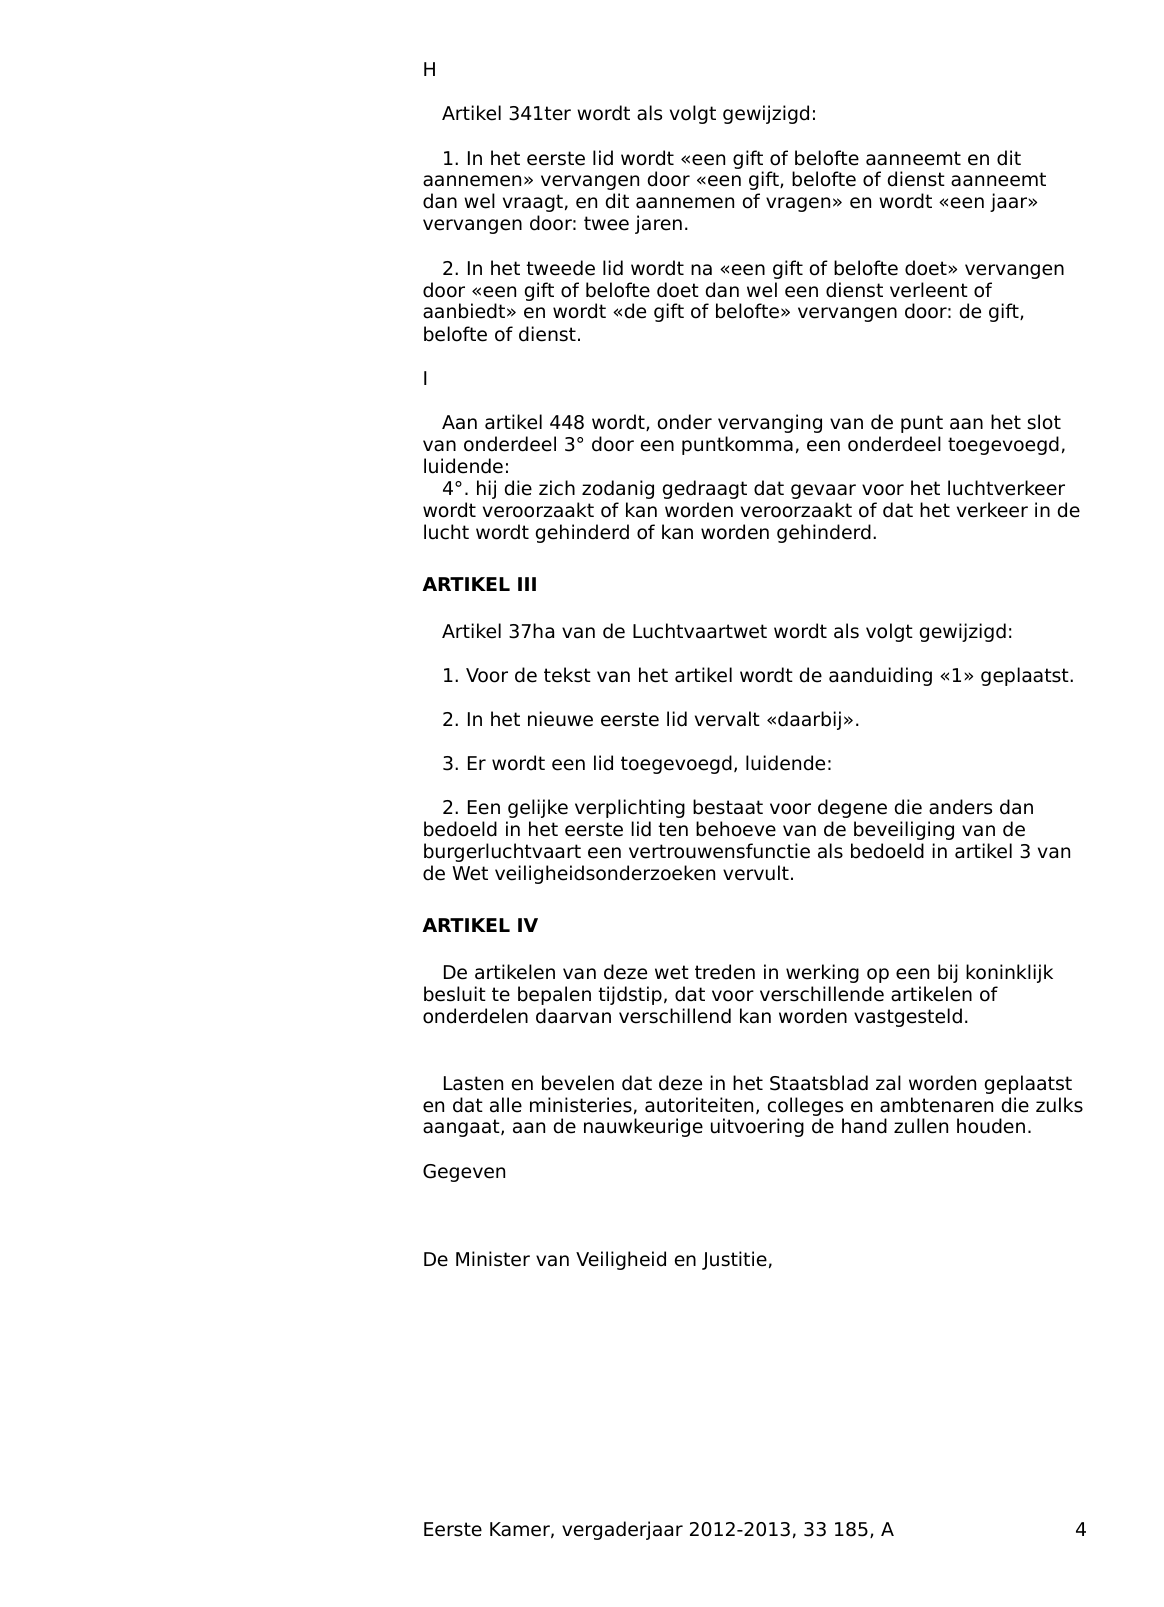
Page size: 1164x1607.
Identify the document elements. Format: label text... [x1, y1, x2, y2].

text 1. Voor de tekst van het artikel wordt de aanduiding «1» geplaatst. [422, 665, 1087, 687]
text 4°. hij die zich zodanig gedraagt dat gevaar voor het luchtverkeer wordt veroorzaakt of kan worden veroorzaakt of dat het verkeer in de lucht wordt gehinderd of kan worden gehinderd. [422, 478, 1087, 544]
text De Minister van Veiligheid en Justitie, [422, 1249, 1087, 1271]
text 2. In het nieuwe eerste lid vervalt «daarbij». [422, 709, 1087, 731]
text Lasten en bevelen dat deze in het Staatsblad zal worden geplaatst en dat alle ministeries, autoriteiten, colleges en ambtenaren die zulks aangaat, aan de nauwkeurige uitvoering de hand zullen houden. [422, 1072, 1087, 1138]
text 2. Een gelijke verplichting bestaat voor degene die anders dan bedoeld in het eerste lid ten behoeve van de beveiliging van de burgerluchtvaart een vertrouwensfunctie als bedoeld in artikel 3 van de Wet veiligheidsonderzoeken vervult. [422, 797, 1087, 885]
text H [422, 59, 1087, 81]
text Aan artikel 448 wordt, onder vervanging van de punt aan het slot van onderdeel 3° door een puntkomma, een onderdeel toegevoegd, luidende: [422, 412, 1087, 478]
subtitle ARTIKEL IV [422, 915, 1087, 937]
text 2. In het tweede lid wordt na «een gift of belofte doet» vervangen door «een gift of belofte doet dan wel een dienst verleent of aanbiedt» en wordt «de gift of belofte» vervangen door: de gift, belofte of dienst. [422, 257, 1087, 345]
text Artikel 37ha van de Luchtvaartwet wordt als volgt gewijzigd: [422, 621, 1087, 643]
text De artikelen van deze wet treden in werking op een bij koninklijk besluit te bepalen tijdstip, dat voor verschillende artikelen of onderdelen daarvan verschillend kan worden vastgesteld. [422, 962, 1087, 1028]
text 1. In het eerste lid wordt «een gift of belofte aanneemt en dit aannemen» vervangen door «een gift, belofte of dienst aanneemt dan wel vraagt, en dit aannemen of vragen» en wordt «een jaar» vervangen door: twee jaren. [422, 147, 1087, 235]
text 3. Er wordt een lid toegevoegd, luidende: [422, 753, 1087, 775]
text I [422, 368, 1087, 389]
text Artikel 341ter wordt als volgt gewijzigd: [422, 103, 1087, 125]
text Gegeven [422, 1161, 1087, 1183]
subtitle ARTIKEL III [422, 574, 1087, 596]
